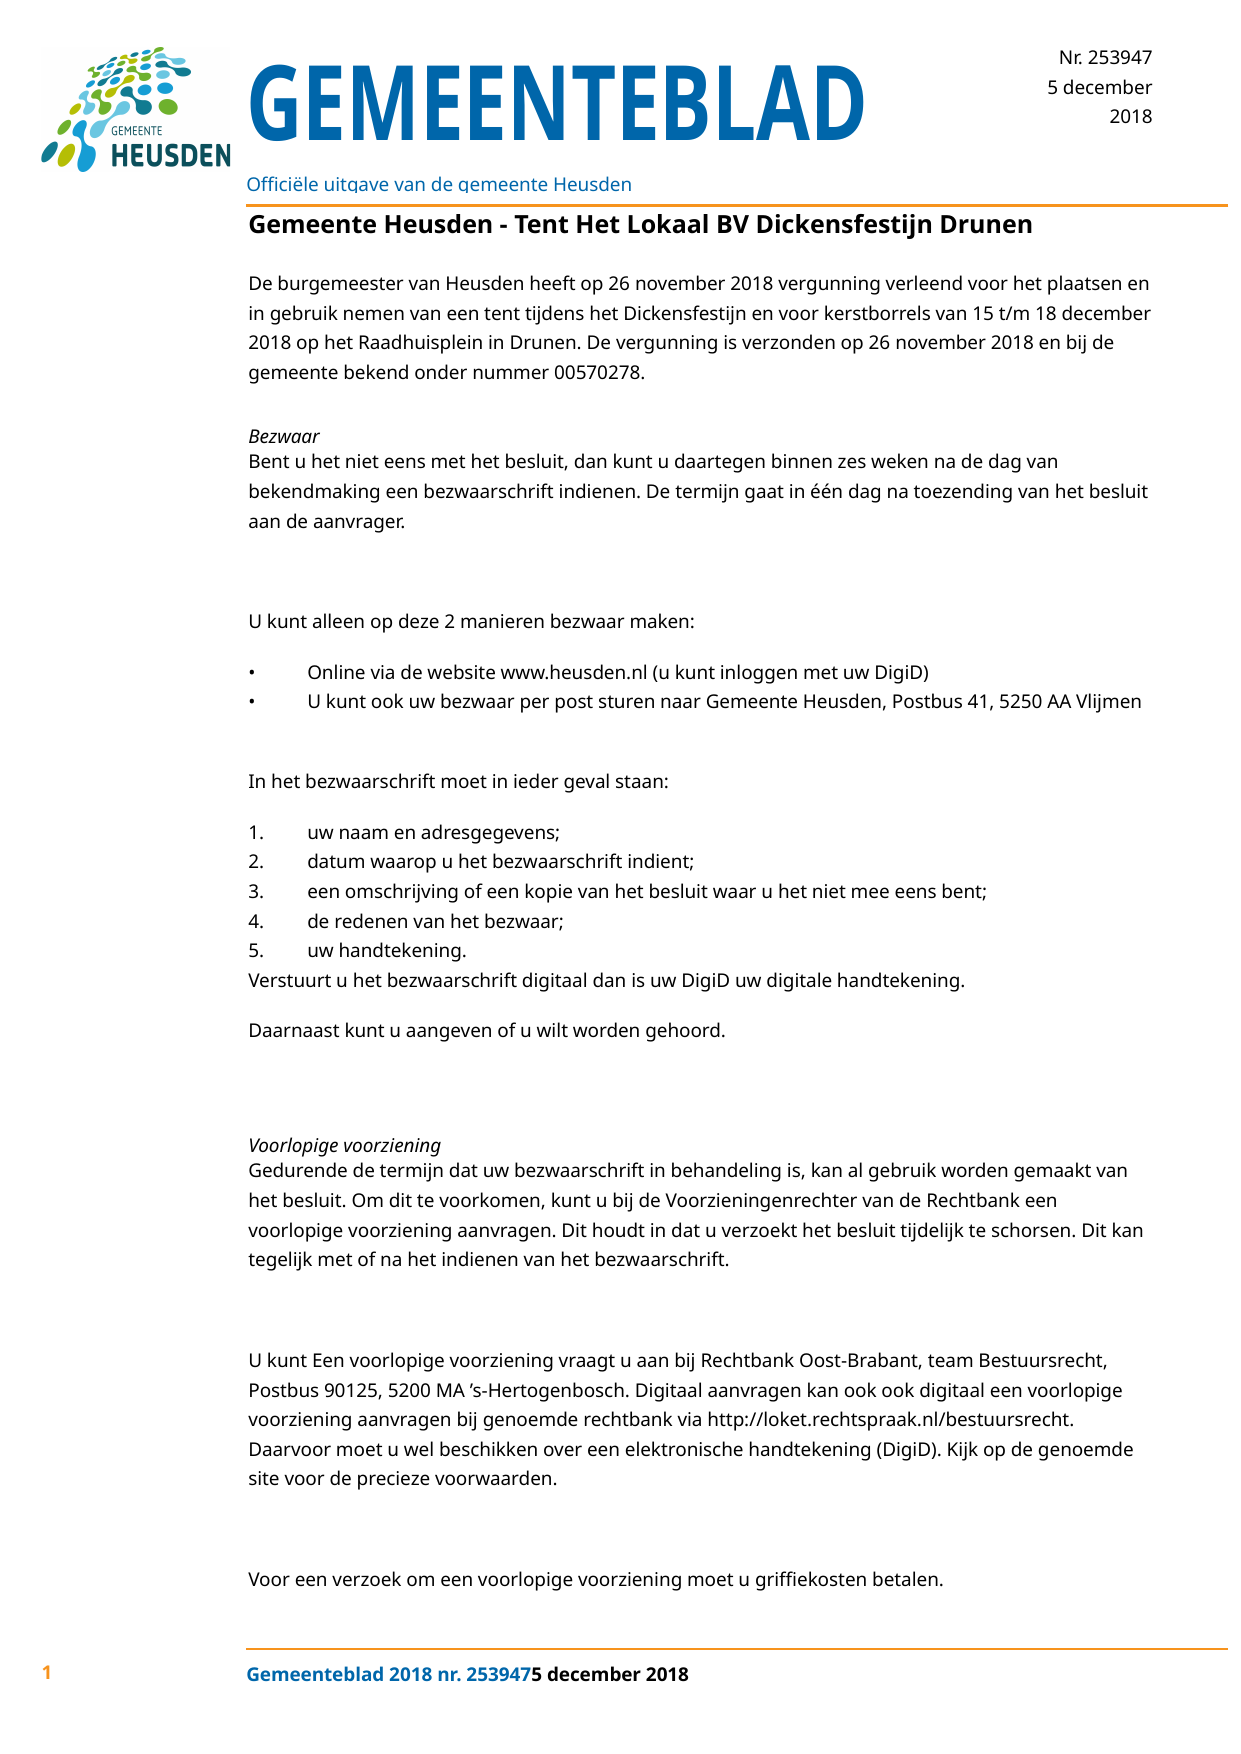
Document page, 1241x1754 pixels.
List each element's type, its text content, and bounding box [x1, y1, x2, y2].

text Gedurende de termijn dat uw bezwaarschrift in behandeling is, kan al gebruik worden gemaakt van het besluit. Om dit te voorkomen, kunt u bij de Voorzieningenrechter van de Rechtbank een voorlopige voorziening aanvragen. Dit houdt in dat u verzoekt het besluit tijdelijk te schorsen. Dit kan tegelijk met of na het indienen van het bezwaarschrift. [248, 1158, 1152, 1272]
text Bezwaar [248, 423, 1152, 449]
text U kunt alleen op deze 2 manieren bezwaar maken: [248, 609, 1152, 634]
list de redenen van het bezwaar; [248, 908, 1152, 934]
list uw handtekening. [248, 937, 1152, 963]
list datum waarop u het bezwaarschrift indient; [248, 849, 1152, 874]
text Voorlopige voorziening [248, 1132, 1152, 1158]
text U kunt Een voorlopige voorziening vraagt u aan bij Rechtbank Oost-Brabant, team Bestuursrecht, Postbus 90125, 5200 MA ’s-Hertogenbosch. Digitaal aanvragen kan ook ook digitaal een voorlopige voorziening aanvragen bij genoemde rechtbank via http://loket.rechtspraak.nl/bestuursrecht. Daarvoor moet u wel beschikken over een elektronische handtekening (DigiD). Kijk op de genoemde site voor de precieze voorwaarden. [248, 1347, 1152, 1491]
text Gemeente Heusden - Tent Het Lokaal BV Dickensfestijn Drunen [248, 207, 1152, 241]
list Online via de website www.heusden.nl (u kunt inloggen met uw DigiD) [248, 659, 1152, 685]
list uw naam en adresgegevens; [248, 819, 1152, 845]
list een omschrijving of een kopie van het besluit waar u het niet mee eens bent; [248, 878, 1152, 904]
text In het bezwaarschrift moet in ieder geval staan: [248, 769, 1152, 794]
text Voor een verzoek om een voorlopige voorziening moet u griffiekosten betalen. [248, 1566, 1152, 1592]
text Daarnaast kunt u aangeven of u wilt worden gehoord. [248, 1017, 1152, 1043]
text Bent u het niet eens met het besluit, dan kunt u daartegen binnen zes weken na de dag van bekendmaking een bezwaarschrift indienen. De termijn gaat in één dag na toezending van het besluit aan de aanvrager. [248, 449, 1152, 534]
text Verstuurt u het bezwaarschrift digitaal dan is uw DigiD uw digitale handtekening. [248, 967, 1152, 993]
list U kunt ook uw bezwaar per post sturen naar Gemeente Heusden, Postbus 41, 5250 AA Vlijmen [248, 689, 1152, 714]
picture [41, 47, 231, 172]
text De burgemeester van Heusden heeft op 26 november 2018 vergunning verleend voor het plaatsen en in gebruik nemen van een tent tijdens het Dickensfestijn en voor kerstborrels van 15 t/m 18 december 2018 op het Raadhuisplein in Drunen. De vergunning is verzonden op 26 november 2018 en bij de gemeente bekend onder nummer 00570278. [248, 270, 1152, 385]
